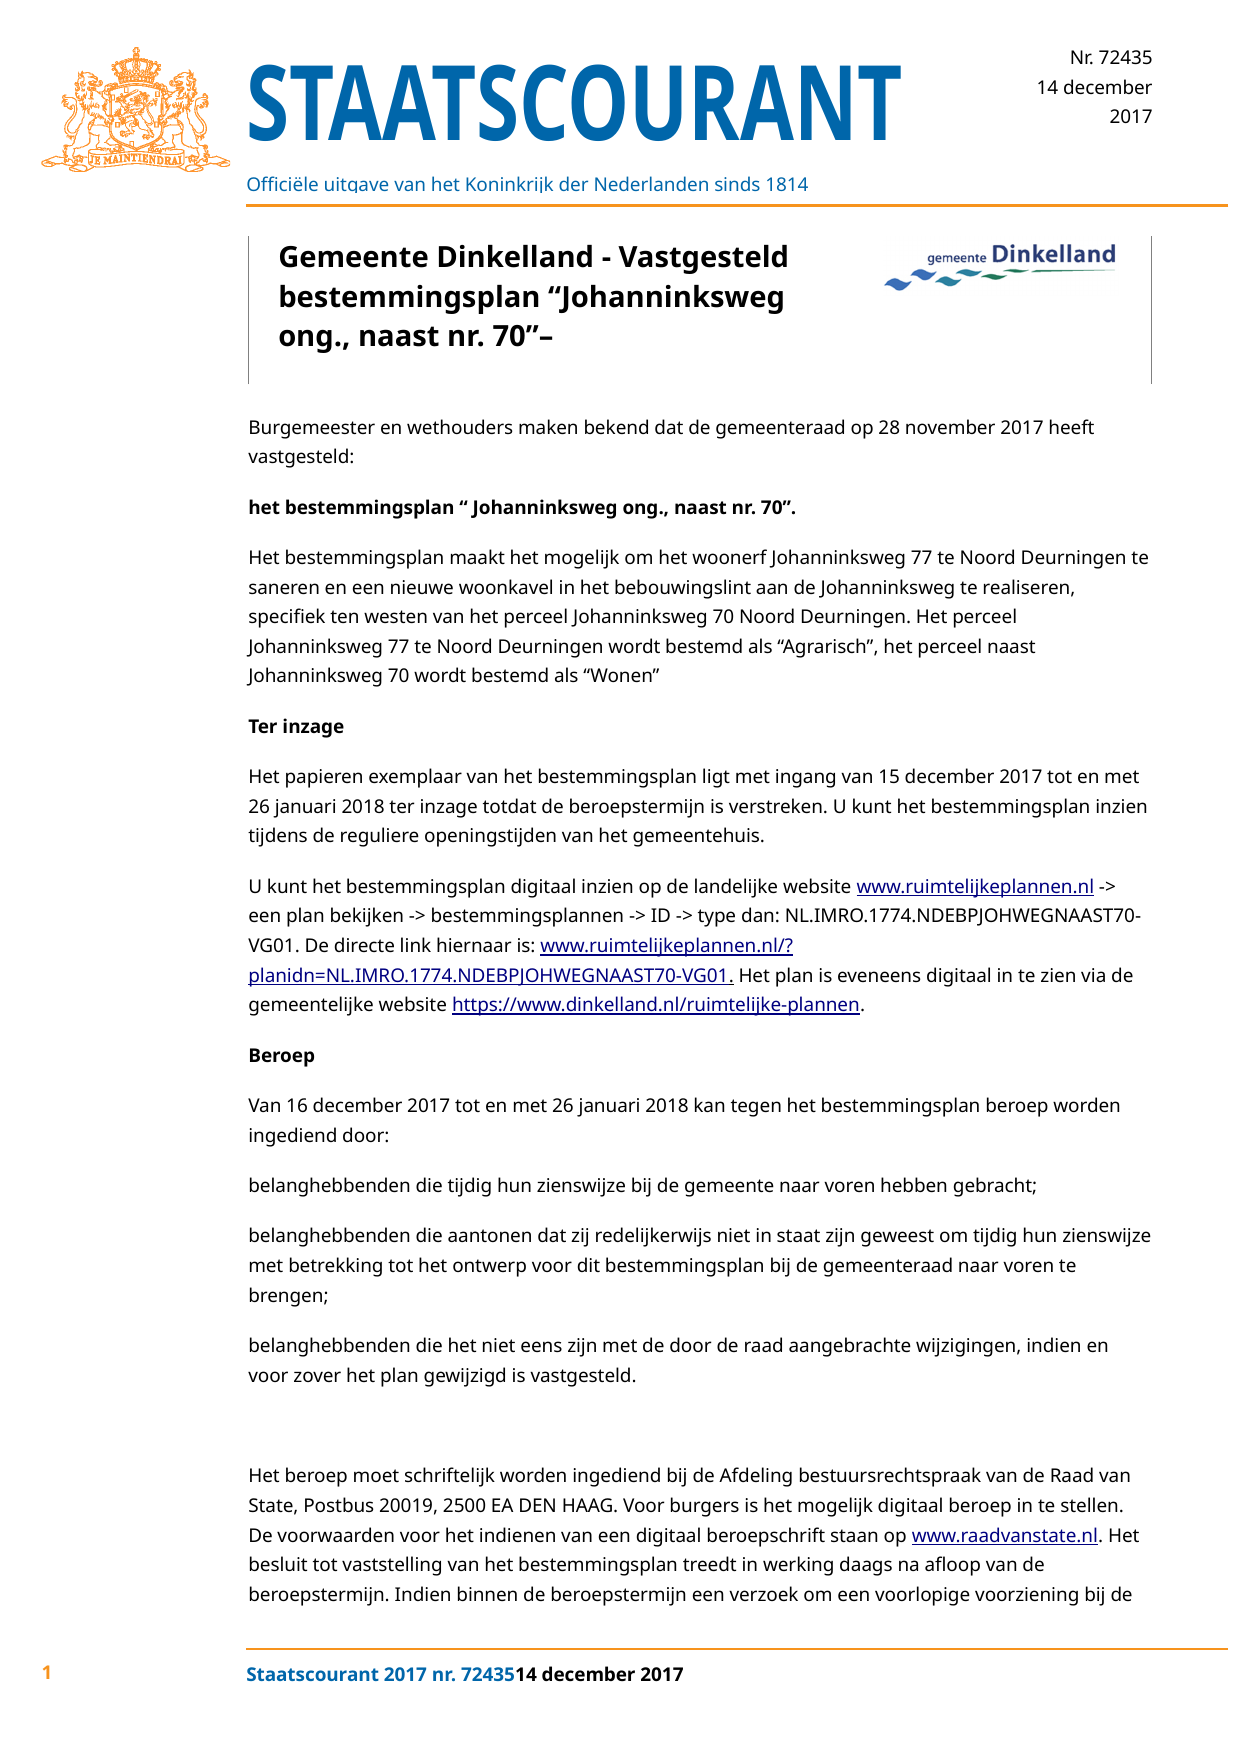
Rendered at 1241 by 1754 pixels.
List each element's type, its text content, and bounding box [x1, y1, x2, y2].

text Van 16 december 2017 tot en met 26 januari 2018 kan tegen het bestemmingsplan beroep worden ingediend door: [248, 1092, 1152, 1148]
text Het beroep moet schriftelijk worden ingediend bij de Afdeling bestuursrechtspraak van de Raad van State, Postbus 20019, 2500 EA DEN HAAG. Voor burgers is het mogelijk digitaal beroep in te stellen. De voorwaarden voor het indienen van een digitaal beroepschrift staan op www.raadvanstate.nl. Het besluit tot vaststelling van het bestemmingsplan treedt in werking daags na afloop van de beroepstermijn. Indien binnen de beroepstermijn een verzoek om een voorlopige voorziening bij de [248, 1463, 1152, 1607]
text Burgemeester en wethouders maken bekend dat de gemeenteraad op 28 november 2017 heeft vastgesteld: [248, 414, 1152, 469]
text Het bestemmingsplan maakt het mogelijk om het woonerf Johanninksweg 77 te Noord Deurningen te saneren en een nieuwe woonkavel in het bebouwingslint aan de Johanninksweg te realiseren, specifiek ten westen van het perceel Johanninksweg 70 Noord Deurningen. Het perceel Johanninksweg 77 te Noord Deurningen wordt bestemd als “Agrarisch”, het perceel naast Johanninksweg 70 wordt bestemd als “Wonen” [248, 544, 1152, 688]
text belanghebbenden die aantonen dat zij redelijkerwijs niet in staat zijn geweest om tijdig hun zienswijze met betrekking tot het ontwerp voor dit bestemmingsplan bij de gemeenteraad naar voren te brengen; [248, 1223, 1152, 1308]
text het bestemmingsplan “ Johanninksweg ong., naast nr. 70”. [248, 494, 1152, 520]
picture [41, 47, 231, 172]
table_header [850, 236, 1151, 384]
text belanghebbenden die tijdig hun zienswijze bij de gemeente naar voren hebben gebracht; [248, 1172, 1152, 1198]
text U kunt het bestemmingsplan digitaal inzien op de landelijke website www.ruimtelijkeplannen.nl -> een plan bekijken -> bestemmingsplannen -> ID -> type dan: NL.IMRO.1774.NDEBPJOHWEGNAAST70-VG01. De directe link hiernaar is: www.ruimtelijkeplannen.nl/?planidn=NL.IMRO.1774.NDEBPJOHWEGNAAST70-VG01. Het plan is eveneens digitaal in te zien via de gemeentelijke website https://www.dinkelland.nl/ruimtelijke-plannen. [248, 873, 1152, 1017]
text Beroep [248, 1042, 1152, 1068]
text Ter inzage [248, 713, 1152, 739]
table_header Gemeente Dinkelland - Vastgesteld bestemmingsplan “Johanninksweg ong., naast nr. 70”– [249, 236, 850, 384]
picture [882, 236, 1119, 296]
text Het papieren exemplaar van het bestemmingsplan ligt met ingang van 15 december 2017 tot en met 26 januari 2018 ter inzage totdat de beroepstermijn is verstreken. U kunt het bestemmingsplan inzien tijdens de reguliere openingstijden van het gemeentehuis. [248, 763, 1152, 848]
text belanghebbenden die het niet eens zijn met de door de raad aangebrachte wijzigingen, indien en voor zover het plan gewijzigd is vastgesteld. [248, 1332, 1152, 1388]
